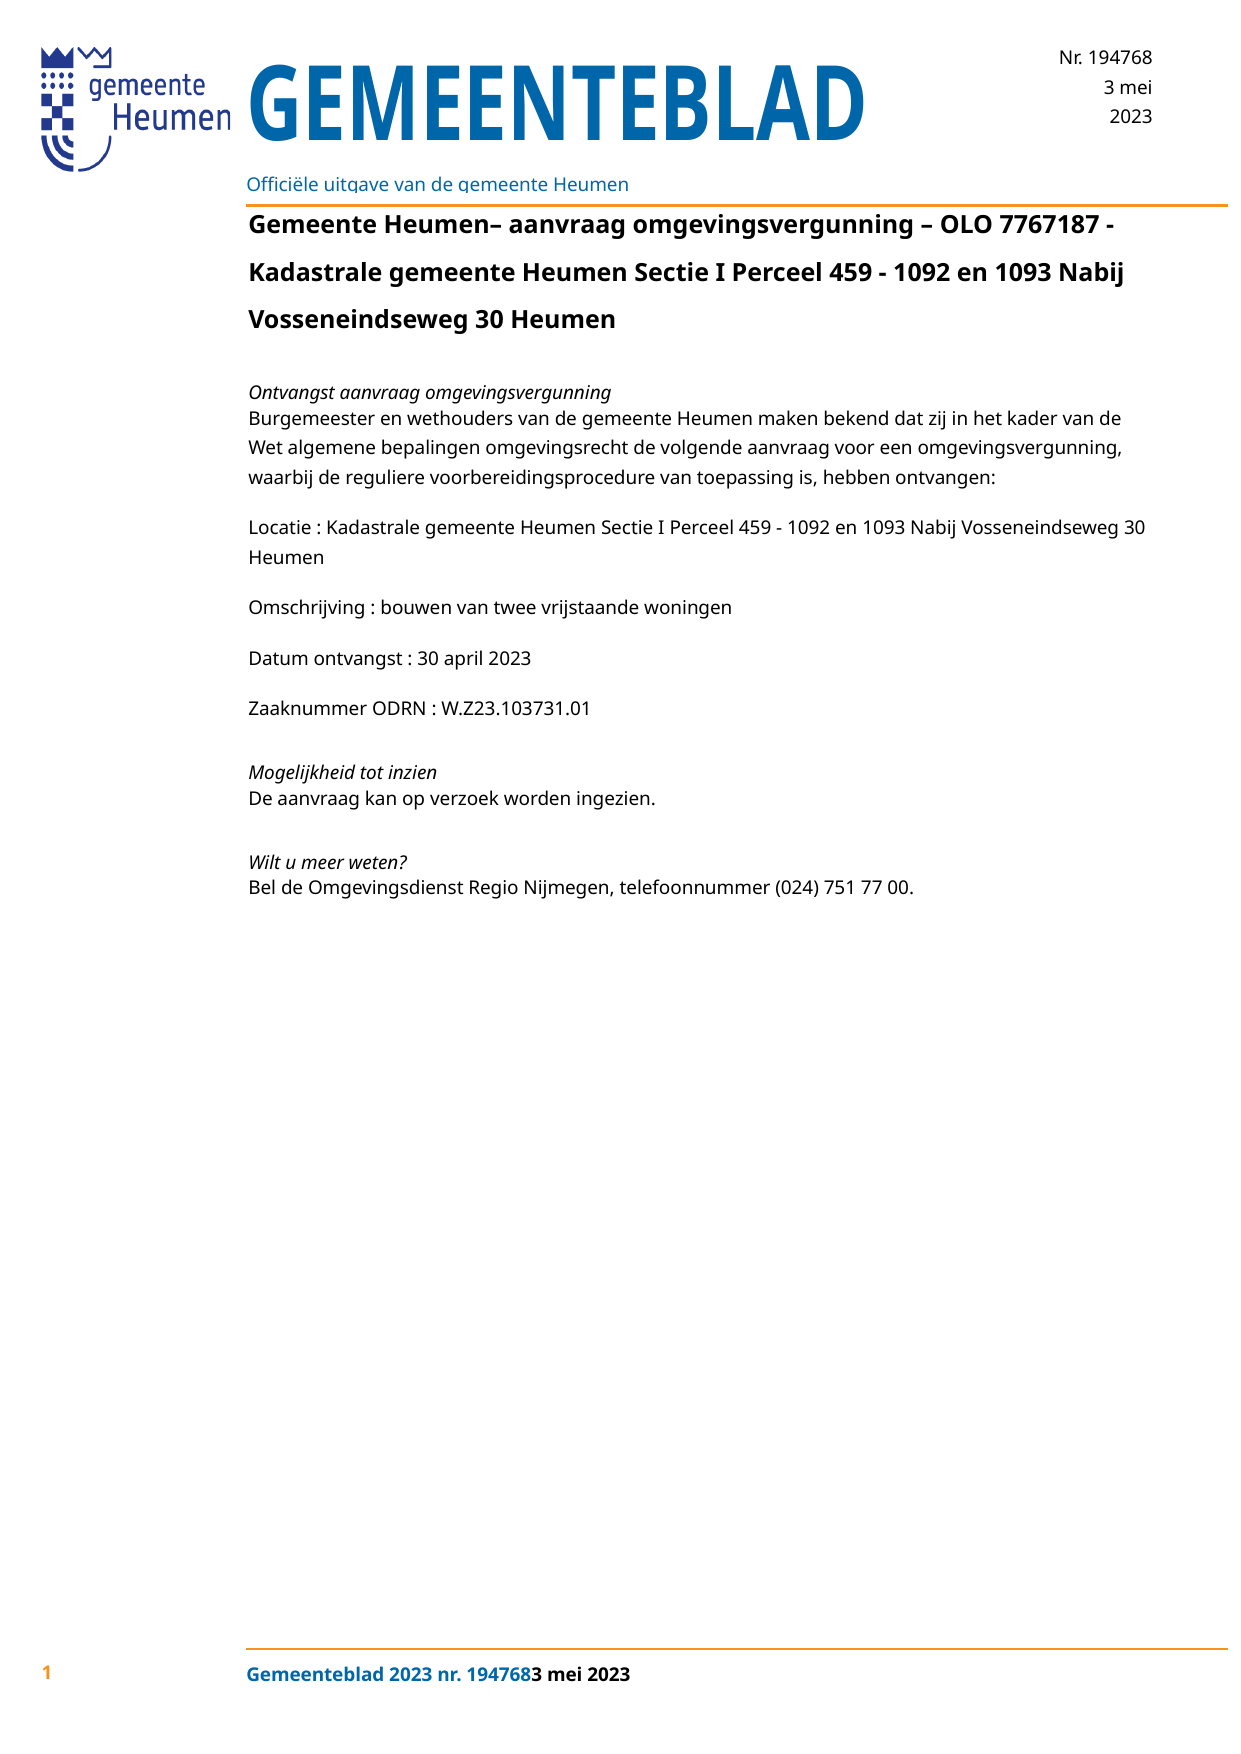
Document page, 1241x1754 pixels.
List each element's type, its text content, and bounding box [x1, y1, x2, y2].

text Mogelijkheid tot inzien [248, 759, 1152, 785]
text Omschrijving : bouwen van twee vrijstaande woningen [248, 594, 1152, 620]
text Gemeente Heumen– aanvraag omgevingsvergunning – OLO 7767187 - Kadastrale gemeente Heumen Sectie I Perceel 459 - 1092 en 1093 Nabij Vosseneindseweg 30 Heumen [248, 207, 1152, 336]
text Burgemeester en wethouders van de gemeente Heumen maken bekend dat zij in het kader van de Wet algemene bepalingen omgevingsrecht de volgende aanvraag voor een omgevingsvergunning, waarbij de reguliere voorbereidingsprocedure van toepassing is, hebben ontvangen: [248, 405, 1152, 490]
text Locatie : Kadastrale gemeente Heumen Sectie I Perceel 459 - 1092 en 1093 Nabij Vosseneindseweg 30 Heumen [248, 514, 1152, 570]
text De aanvraag kan op verzoek worden ingezien. [248, 785, 1152, 811]
text Bel de Omgevingsdienst Regio Nijmegen, telefoonnummer (024) 751 77 00. [248, 874, 1152, 900]
text Zaaknummer ODRN : W.Z23.103731.01 [248, 695, 1152, 721]
text Ontvangst aanvraag omgevingsvergunning [248, 379, 1152, 405]
text Wilt u meer weten? [248, 849, 1152, 874]
picture [41, 47, 231, 172]
text Datum ontvangst : 30 april 2023 [248, 645, 1152, 671]
